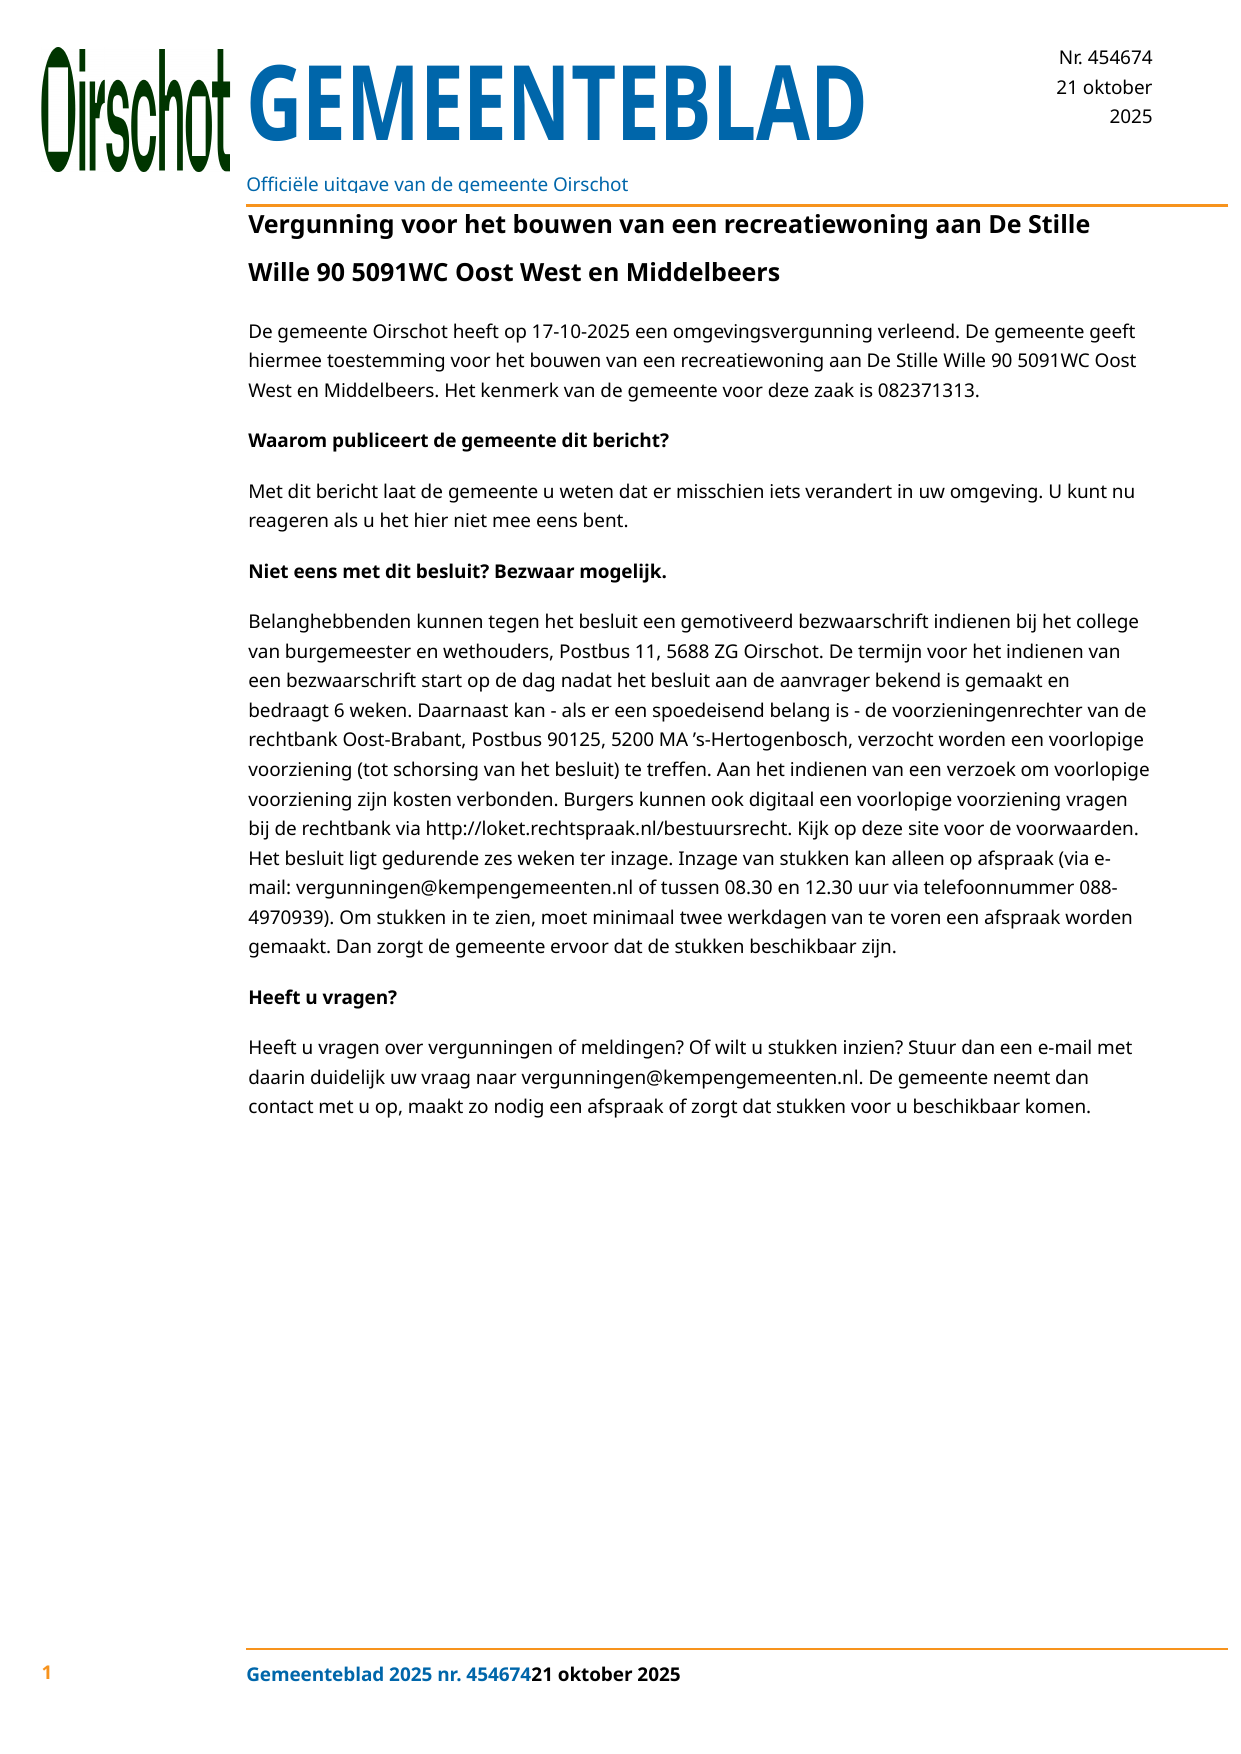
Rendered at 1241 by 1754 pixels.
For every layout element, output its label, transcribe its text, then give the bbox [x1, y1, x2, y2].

text Vergunning voor het bouwen van een recreatiewoning aan De Stille Wille 90 5091WC Oost West en Middelbeers [248, 207, 1152, 288]
text Met dit bericht laat de gemeente u weten dat er misschien iets verandert in uw omgeving. U kunt nu reageren als u het hier niet mee eens bent. [248, 478, 1152, 533]
text Heeft u vragen? [248, 984, 1152, 1010]
text De gemeente Oirschot heeft op 17-10-2025 een omgevingsvergunning verleend. De gemeente geeft hiermee toestemming voor het bouwen van een recreatiewoning aan De Stille Wille 90 5091WC Oost West en Middelbeers. Het kenmerk van de gemeente voor deze zaak is 082371313. [248, 318, 1152, 403]
text Belanghebbenden kunnen tegen het besluit een gemotiveerd bezwaarschrift indienen bij het college van burgemeester en wethouders, Postbus 11, 5688 ZG Oirschot. De termijn voor het indienen van een bezwaarschrift start op de dag nadat het besluit aan de aanvrager bekend is gemaakt en bedraagt 6 weken. Daarnaast kan - als er een spoedeisend belang is - de voorzieningenrechter van de rechtbank Oost-Brabant, Postbus 90125, 5200 MA ’s-Hertogenbosch, verzocht worden een voorlopige voorziening (tot schorsing van het besluit) te treffen. Aan het indienen van een verzoek om voorlopige voorziening zijn kosten verbonden. Burgers kunnen ook digitaal een voorlopige voorziening vragen bij de rechtbank via http://loket.rechtspraak.nl/bestuursrecht. Kijk op deze site voor de voorwaarden. Het besluit ligt gedurende zes weken ter inzage. Inzage van stukken kan alleen op afspraak (via e-mail: vergunningen@kempengemeenten.nl of tussen 08.30 en 12.30 uur via telefoonnummer 088-4970939). Om stukken in te zien, moet minimaal twee werkdagen van te voren een afspraak worden gemaakt. Dan zorgt de gemeente ervoor dat de stukken beschikbaar zijn. [248, 608, 1152, 959]
text Niet eens met dit besluit? Bezwaar mogelijk. [248, 558, 1152, 584]
text Heeft u vragen over vergunningen of meldingen? Of wilt u stukken inzien? Stuur dan een e-mail met daarin duidelijk uw vraag naar vergunningen@kempengemeenten.nl. De gemeente neemt dan contact met u op, maakt zo nodig een afspraak of zorgt dat stukken voor u beschikbaar komen. [248, 1034, 1152, 1119]
picture [41, 47, 231, 172]
text Waarom publiceert de gemeente dit bericht? [248, 427, 1152, 453]
